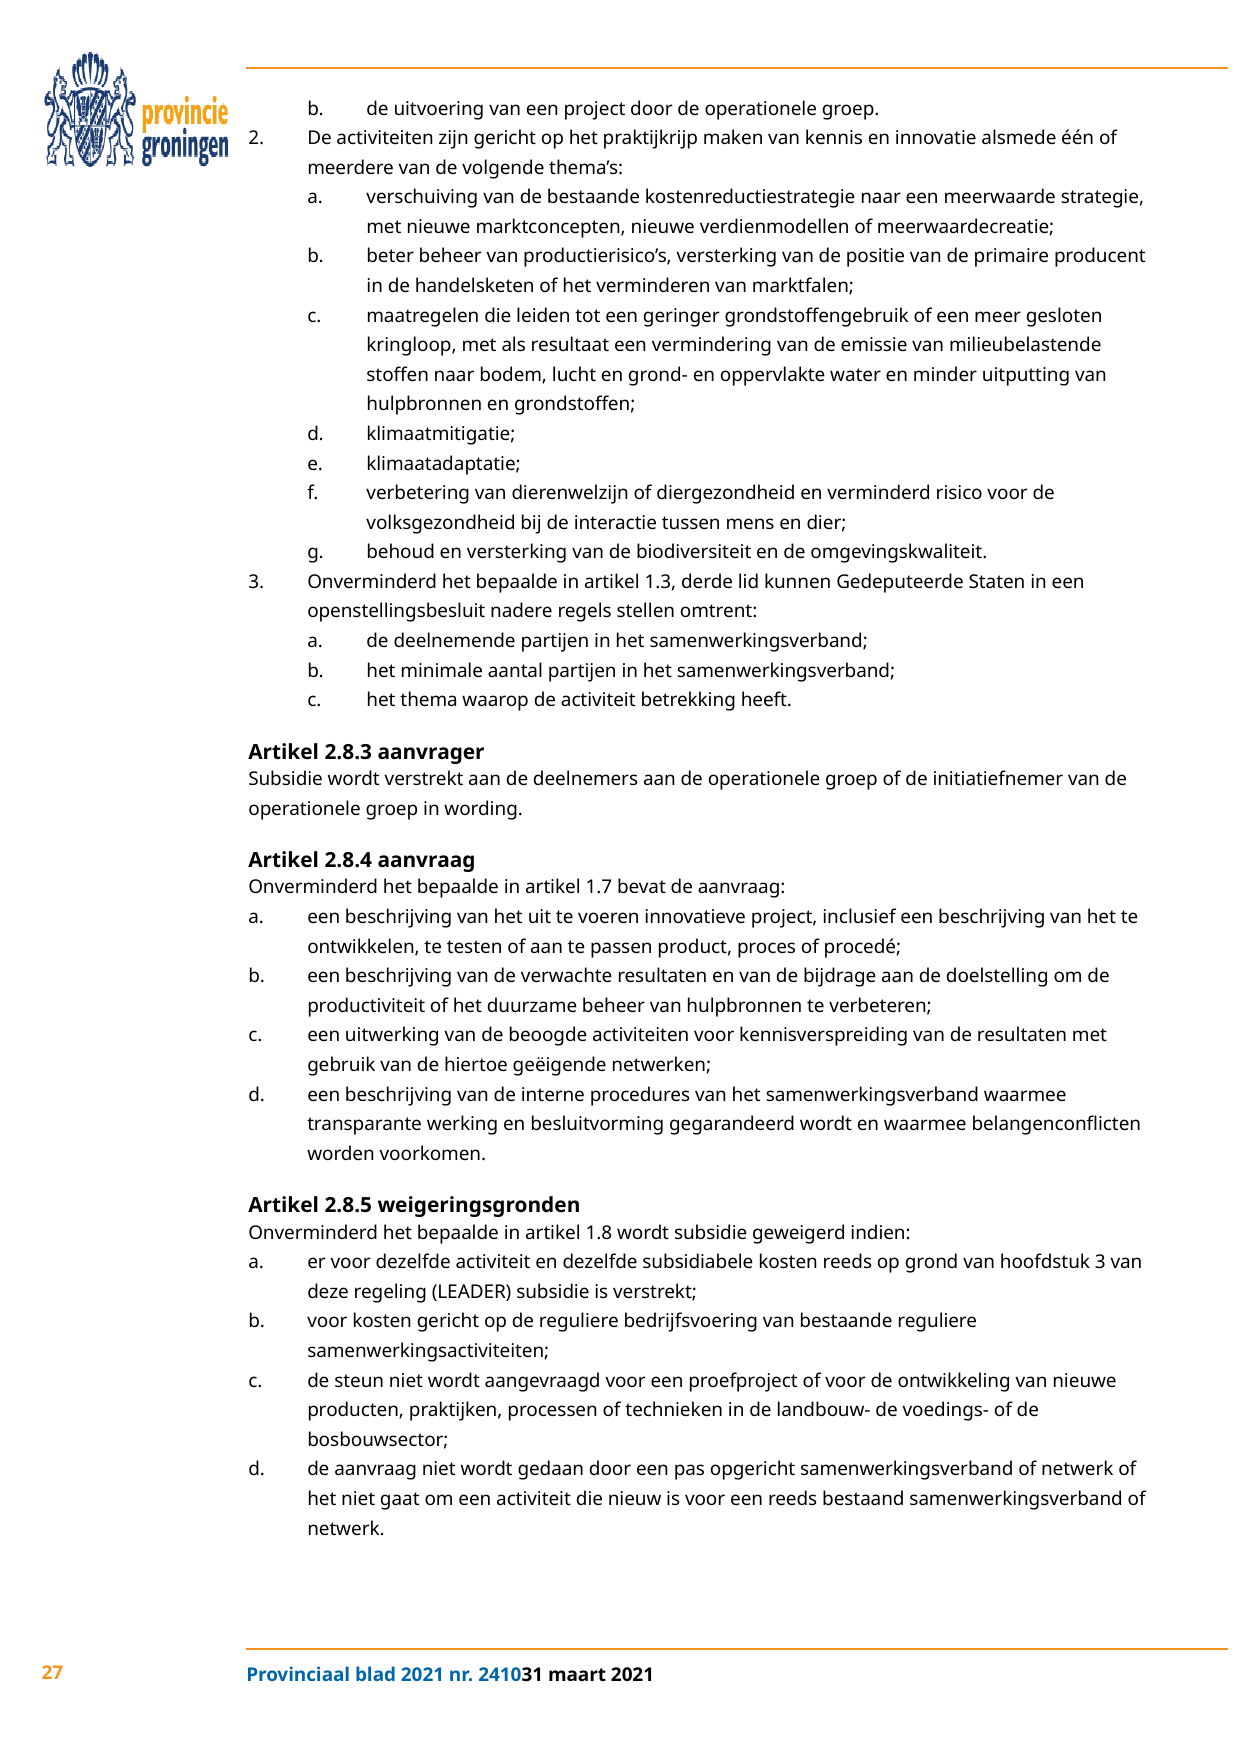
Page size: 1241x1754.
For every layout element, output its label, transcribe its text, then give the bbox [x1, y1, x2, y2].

list klimaatmitigatie; [307, 420, 1152, 446]
list de uitvoering van een project door de operationele groep. [307, 95, 1152, 121]
list het minimale aantal partijen in het samenwerkingsverband; [307, 657, 1152, 683]
list de deelnemende partijen in het samenwerkingsverband; [307, 627, 1152, 653]
list behoud en versterking van de biodiversiteit en de omgevingskwaliteit. [307, 538, 1152, 564]
list De activiteiten zijn gericht op het praktijkrijp maken van kennis en innovatie alsmede één of meerdere van de volgende thema’s: [248, 124, 1152, 180]
list een beschrijving van de interne procedures van het samenwerkingsverband waarmee transparante werking en besluitvorming gegarandeerd wordt en waarmee belangenconflicten worden voorkomen. [248, 1081, 1152, 1166]
list Onverminderd het bepaalde in artikel 1.3, derde lid kunnen Gedeputeerde Staten in een openstellingsbesluit nadere regels stellen omtrent: [248, 568, 1152, 623]
list de aanvraag niet wordt gedaan door een pas opgericht samenwerkingsverband of netwerk of het niet gaat om een activiteit die nieuw is voor een reeds bestaand samenwerkingsverband of netwerk. [248, 1456, 1152, 1540]
text Subsidie wordt verstrekt aan de deelnemers aan de operationele groep of de initiatiefnemer van de operationele groep in wording. [248, 765, 1152, 821]
list een beschrijving van het uit te voeren innovatieve project, inclusief een beschrijving van het te ontwikkelen, te testen of aan te passen product, proces of procedé; [248, 903, 1152, 959]
text Artikel 2.8.5 weigeringsgronden [248, 1190, 1152, 1219]
list verschuiving van de bestaande kostenreductiestrategie naar een meerwaarde strategie, met nieuwe marktconcepten, nieuwe verdienmodellen of meerwaardecreatie; [307, 183, 1152, 239]
text Artikel 2.8.3 aanvrager [248, 737, 1152, 765]
list er voor dezelfde activiteit en dezelfde subsidiabele kosten reeds op grond van hoofdstuk 3 van deze regeling (LEADER) subsidie is verstrekt; [248, 1248, 1152, 1304]
list maatregelen die leiden tot een geringer grondstoffengebruik of een meer gesloten kringloop, met als resultaat een vermindering van de emissie van milieubelastende stoffen naar bodem, lucht en grond- en oppervlakte water en minder uitputting van hulpbronnen en grondstoffen; [307, 302, 1152, 416]
text Artikel 2.8.4 aanvraag [248, 845, 1152, 874]
list de steun niet wordt aangevraagd voor een proefproject of voor de ontwikkeling van nieuwe producten, praktijken, processen of technieken in de landbouw- de voedings- of de bosbouwsector; [248, 1367, 1152, 1452]
list voor kosten gericht op de reguliere bedrijfsvoering van bestaande reguliere samenwerkingsactiviteiten; [248, 1308, 1152, 1363]
list beter beheer van productierisico’s, versterking van de positie van de primaire producent in de handelsketen of het verminderen van marktfalen; [307, 243, 1152, 298]
picture [41, 47, 231, 172]
list het thema waarop de activiteit betrekking heeft. [307, 686, 1152, 712]
text Onverminderd het bepaalde in artikel 1.7 bevat de aanvraag: [248, 874, 1152, 899]
list verbetering van dierenwelzijn of diergezondheid en verminderd risico voor de volksgezondheid bij de interactie tussen mens en dier; [307, 479, 1152, 535]
list klimaatadaptatie; [307, 450, 1152, 476]
list een uitwerking van de beoogde activiteiten voor kennisverspreiding van de resultaten met gebruik van de hiertoe geëigende netwerken; [248, 1022, 1152, 1077]
text Onverminderd het bepaalde in artikel 1.8 wordt subsidie geweigerd indien: [248, 1219, 1152, 1244]
list een beschrijving van de verwachte resultaten en van de bijdrage aan de doelstelling om de productiviteit of het duurzame beheer van hulpbronnen te verbeteren; [248, 962, 1152, 1018]
